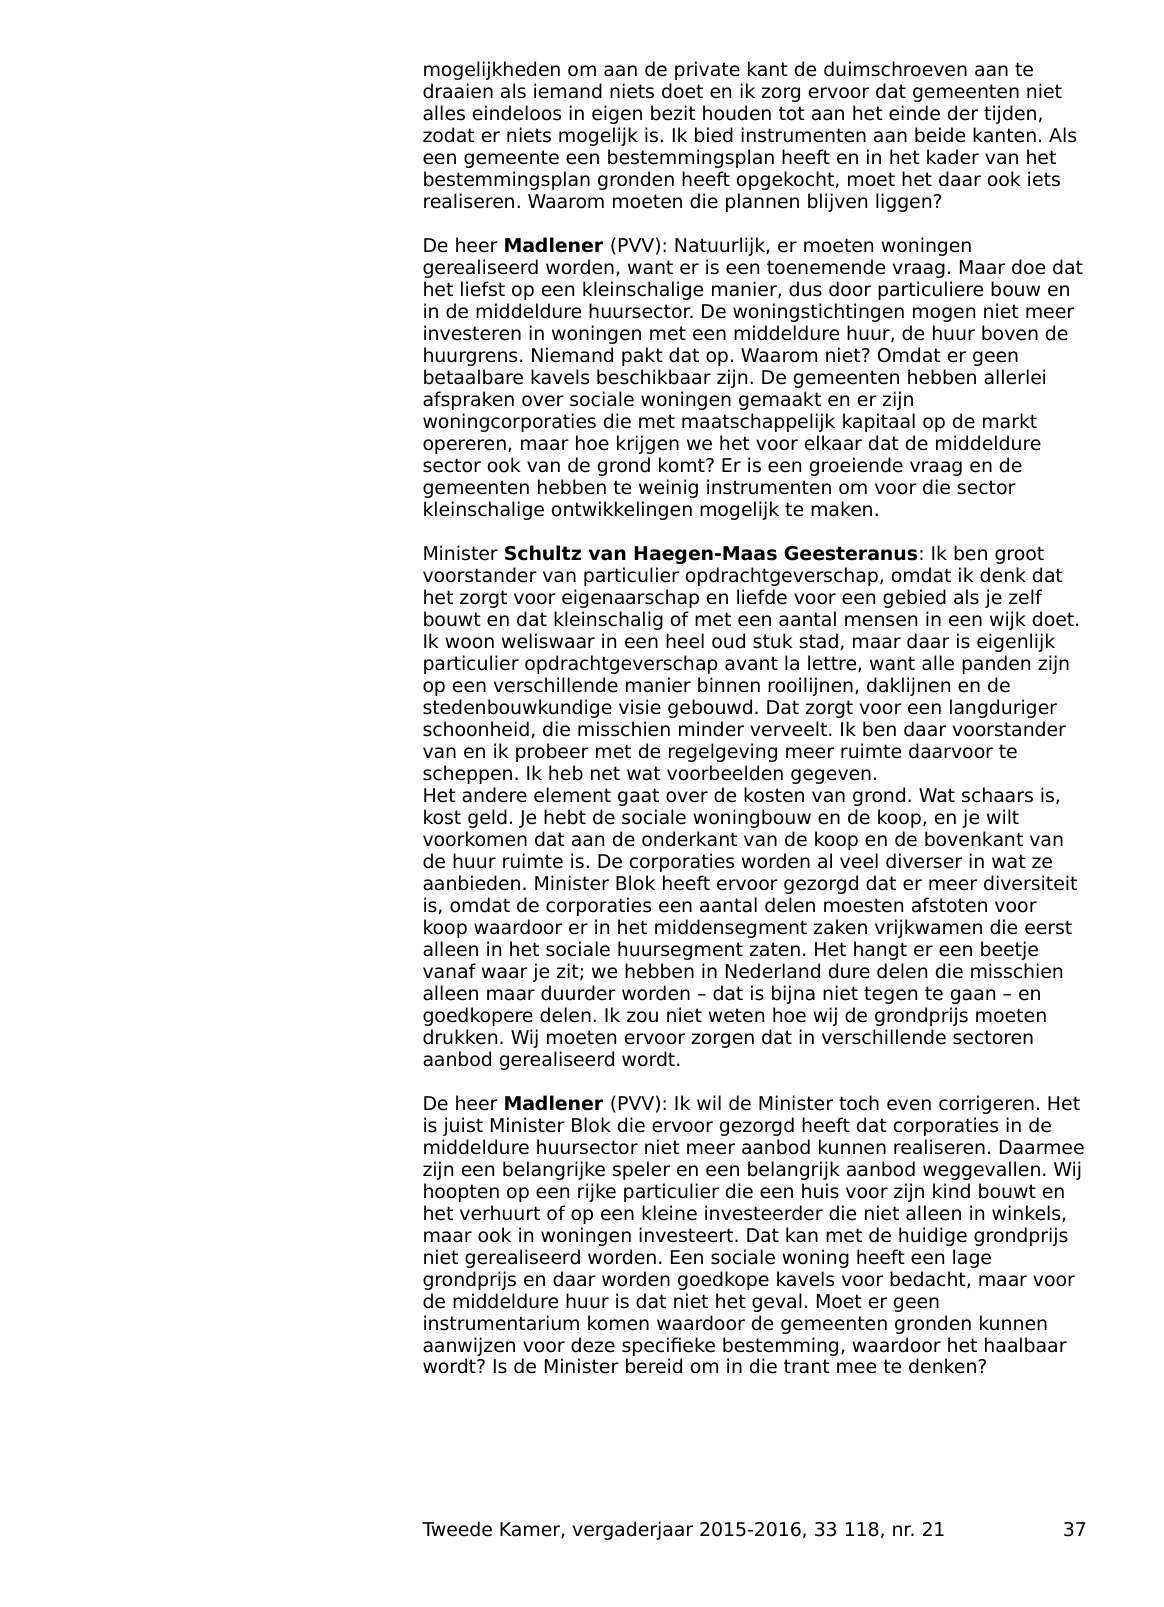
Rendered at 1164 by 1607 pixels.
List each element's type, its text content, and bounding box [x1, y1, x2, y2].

text De heer Madlener (PVV): Natuurlijk, er moeten woningen gerealiseerd worden, want er is een toenemende vraag. Maar doe dat het liefst op een kleinschalige manier, dus door particuliere bouw en in de middeldure huursector. De woningstichtingen mogen niet meer investeren in woningen met een middeldure huur, de huur boven de huurgrens. Niemand pakt dat op. Waarom niet? Omdat er geen betaalbare kavels beschikbaar zijn. De gemeenten hebben allerlei afspraken over sociale woningen gemaakt en er zijn woningcorporaties die met maatschappelijk kapitaal op de markt opereren, maar hoe krijgen we het voor elkaar dat de middeldure sector ook van de grond komt? Er is een groeiende vraag en de gemeenten hebben te weinig instrumenten om voor die sector kleinschalige ontwikkelingen mogelijk te maken. [422, 235, 1087, 521]
text De heer Madlener (PVV): Ik wil de Minister toch even corrigeren. Het is juist Minister Blok die ervoor gezorgd heeft dat corporaties in de middeldure huursector niet meer aanbod kunnen realiseren. Daarmee zijn een belangrijke speler en een belangrijk aanbod weggevallen. Wij hoopten op een rijke particulier die een huis voor zijn kind bouwt en het verhuurt of op een kleine investeerder die niet alleen in winkels, maar ook in woningen investeert. Dat kan met de huidige grondprijs niet gerealiseerd worden. Een sociale woning heeft een lage grondprijs en daar worden goedkope kavels voor bedacht, maar voor de middeldure huur is dat niet het geval. Moet er geen instrumentarium komen waardoor de gemeenten gronden kunnen aanwijzen voor deze specifieke bestemming, waardoor het haalbaar wordt? Is de Minister bereid om in die trant mee te denken? [422, 1093, 1087, 1378]
text Het andere element gaat over de kosten van grond. Wat schaars is, kost geld. Je hebt de sociale woningbouw en de koop, en je wilt voorkomen dat aan de onderkant van de koop en de bovenkant van de huur ruimte is. De corporaties worden al veel diverser in wat ze aanbieden. Minister Blok heeft ervoor gezorgd dat er meer diversiteit is, omdat de corporaties een aantal delen moesten afstoten voor koop waardoor er in het middensegment zaken vrijkwamen die eerst alleen in het sociale huursegment zaten. Het hangt er een beetje vanaf waar je zit; we hebben in Nederland dure delen die misschien alleen maar duurder worden – dat is bijna niet tegen te gaan – en goedkopere delen. Ik zou niet weten hoe wij de grondprijs moeten drukken. Wij moeten ervoor zorgen dat in verschillende sectoren aanbod gerealiseerd wordt. [422, 785, 1087, 1071]
text Minister Schultz van Haegen-Maas Geesteranus: Ik ben groot voorstander van particulier opdrachtgeverschap, omdat ik denk dat het zorgt voor eigenaarschap en liefde voor een gebied als je zelf bouwt en dat kleinschalig of met een aantal mensen in een wijk doet. Ik woon weliswaar in een heel oud stuk stad, maar daar is eigenlijk particulier opdrachtgeverschap avant la lettre, want alle panden zijn op een verschillende manier binnen rooilijnen, daklijnen en de stedenbouwkundige visie gebouwd. Dat zorgt voor een langduriger schoonheid, die misschien minder verveelt. Ik ben daar voorstander van en ik probeer met de regelgeving meer ruimte daarvoor te scheppen. Ik heb net wat voorbeelden gegeven. [422, 543, 1087, 785]
text mogelijkheden om aan de private kant de duimschroeven aan te draaien als iemand niets doet en ik zorg ervoor dat gemeenten niet alles eindeloos in eigen bezit houden tot aan het einde der tijden, zodat er niets mogelijk is. Ik bied instrumenten aan beide kanten. Als een gemeente een bestemmingsplan heeft en in het kader van het bestemmingsplan gronden heeft opgekocht, moet het daar ook iets realiseren. Waarom moeten die plannen blijven liggen? [422, 59, 1087, 213]
